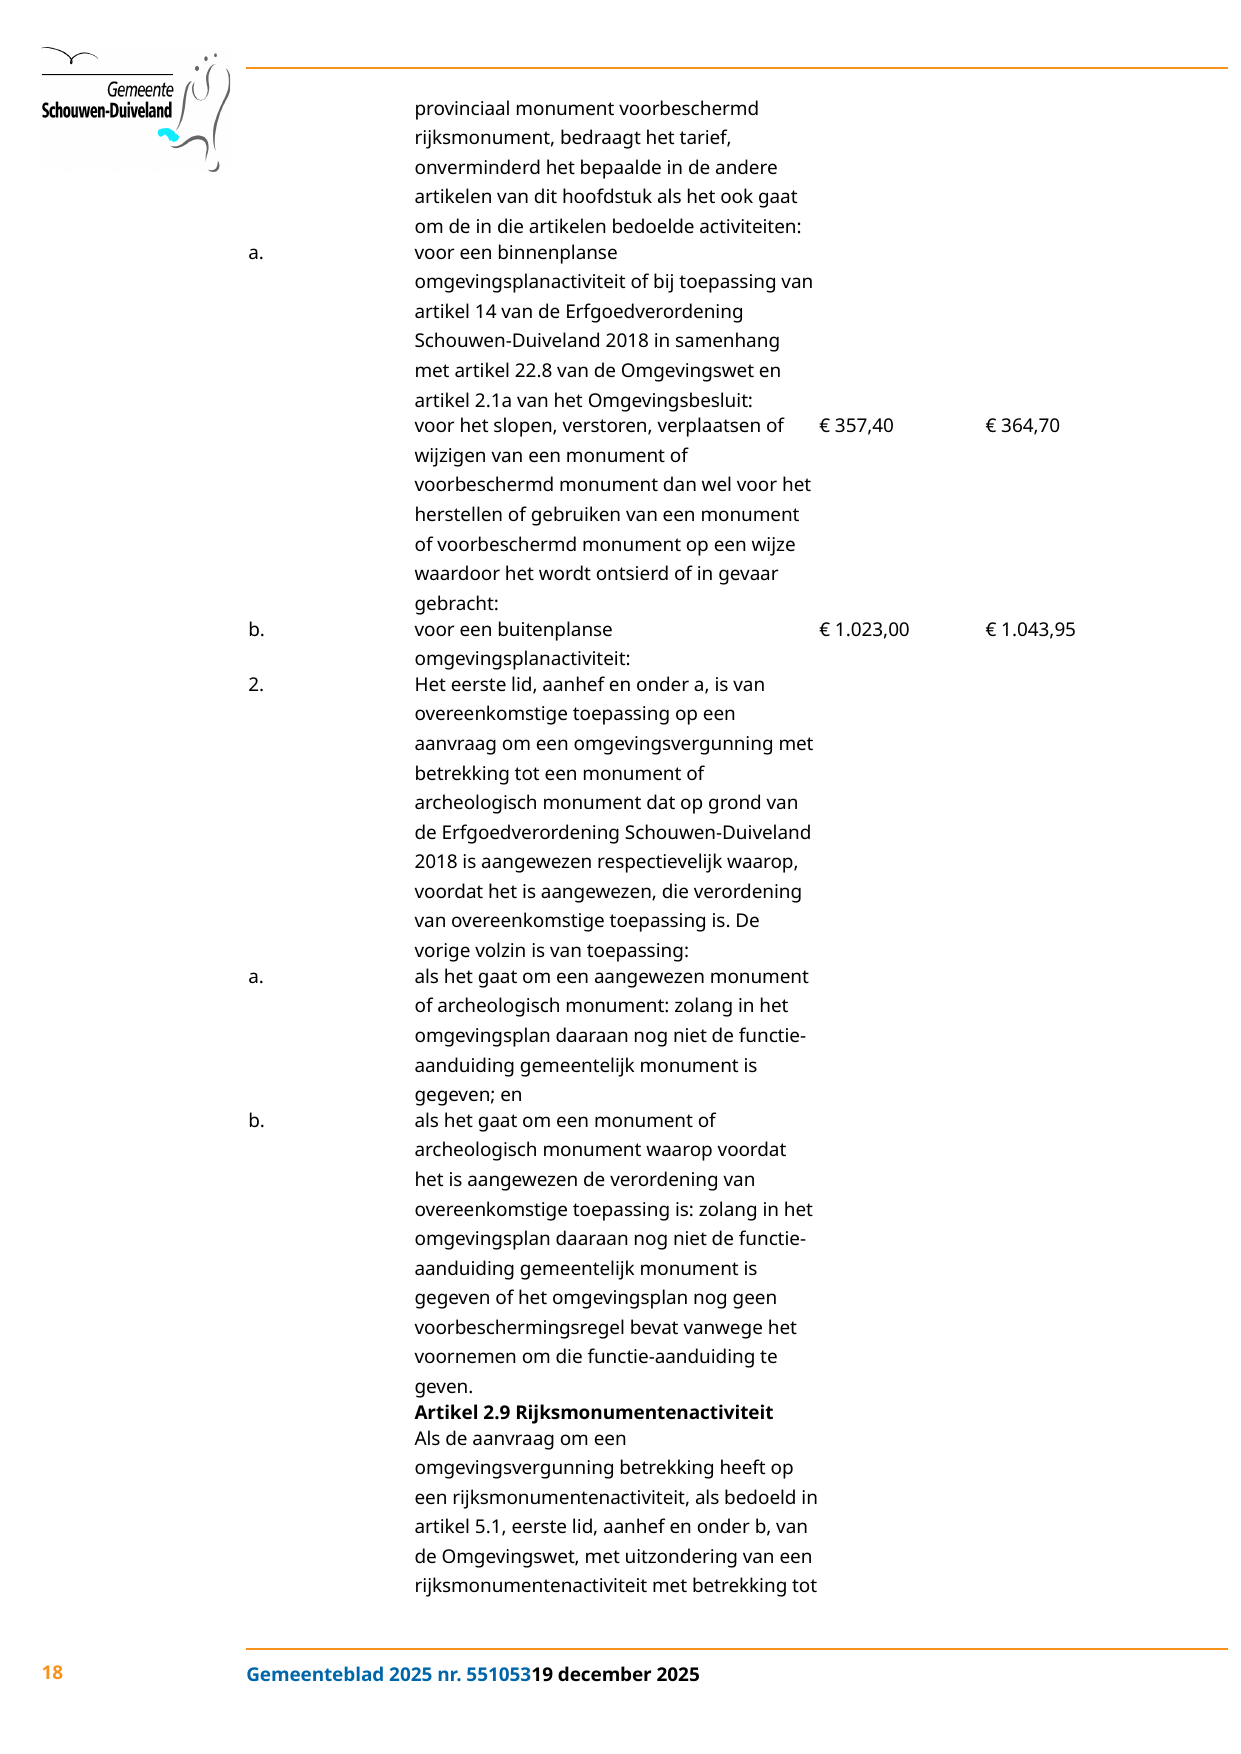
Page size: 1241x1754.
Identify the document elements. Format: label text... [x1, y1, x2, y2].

table_cell [819, 1107, 985, 1399]
table_cell provinciaal monument voorbeschermd rijksmonument, bedraagt het tarief, onverminderd het bepaalde in de andere artikelen van dit hoofdstuk als het ook gaat om de in die artikelen bedoelde activiteiten: [414, 95, 819, 239]
picture [41, 47, 231, 172]
table_cell [985, 239, 1152, 412]
table_cell voor het slopen, verstoren, verplaatsen of wijzigen van een monument of voorbeschermd monument dan wel voor het herstellen of gebruiken van een monument of voorbeschermd monument op een wijze waardoor het wordt ontsierd of in gevaar gebracht: [414, 413, 819, 616]
table_cell [985, 95, 1152, 239]
table_cell a. [248, 239, 414, 412]
table_cell Als de aanvraag om een omgevingsvergunning betrekking heeft op een rijksmonumentenactiviteit, als bedoeld in artikel 5.1, eerste lid, aanhef en onder b, van de Omgevingswet, met uitzondering van een rijksmonumentenactiviteit met betrekking tot [414, 1425, 819, 1598]
table_cell [819, 671, 985, 963]
table_cell [985, 1425, 1152, 1598]
table_cell 2. [248, 671, 414, 963]
table_cell Het eerste lid, aanhef en onder a, is van overeenkomstige toepassing op een aanvraag om een omgevingsvergunning met betrekking tot een monument of archeologisch monument dat op grond van de Erfgoedverordening Schouwen-Duiveland 2018 is aangewezen respectievelijk waarop, voordat het is aangewezen, die verordening van overeenkomstige toepassing is. De vorige volzin is van toepassing: [414, 671, 819, 963]
table_cell [819, 1425, 985, 1598]
table_cell € 357,40 [819, 413, 985, 616]
table_cell [248, 413, 414, 616]
table_cell b. [248, 1107, 414, 1399]
table_cell [819, 1399, 985, 1425]
table_cell [819, 95, 985, 239]
table_cell [819, 963, 985, 1107]
table_cell als het gaat om een monument of archeologisch monument waarop voordat het is aangewezen de verordening van overeenkomstige toepassing is: zolang in het omgevingsplan daaraan nog niet de functie-aanduiding gemeentelijk monument is gegeven of het omgevingsplan nog geen voorbeschermingsregel bevat vanwege het voornemen om die functie-aanduiding te geven. [414, 1107, 819, 1399]
table_cell [985, 671, 1152, 963]
table_cell [985, 1399, 1152, 1425]
table_cell b. [248, 616, 414, 671]
table_cell voor een binnenplanse omgevingsplanactiviteit of bij toepassing van artikel 14 van de Erfgoedverordening Schouwen-Duiveland 2018 in samenhang met artikel 22.8 van de Omgevingswet en artikel 2.1a van het Omgevingsbesluit: [414, 239, 819, 412]
table_cell € 1.023,00 [819, 616, 985, 671]
table_cell € 1.043,95 [985, 616, 1152, 671]
table_cell [985, 1107, 1152, 1399]
table_cell [819, 239, 985, 412]
table_cell Artikel 2.9 Rijksmonumentenactiviteit [414, 1399, 819, 1425]
table_cell [248, 1399, 414, 1425]
table_cell [248, 95, 414, 239]
table_cell als het gaat om een aangewezen monument of archeologisch monument: zolang in het omgevingsplan daaraan nog niet de functie-aanduiding gemeentelijk monument is gegeven; en [414, 963, 819, 1107]
table_cell voor een buitenplanse omgevingsplanactiviteit: [414, 616, 819, 671]
table_cell [248, 1425, 414, 1598]
table_cell [985, 963, 1152, 1107]
table_cell a. [248, 963, 414, 1107]
table_cell € 364,70 [985, 413, 1152, 616]
